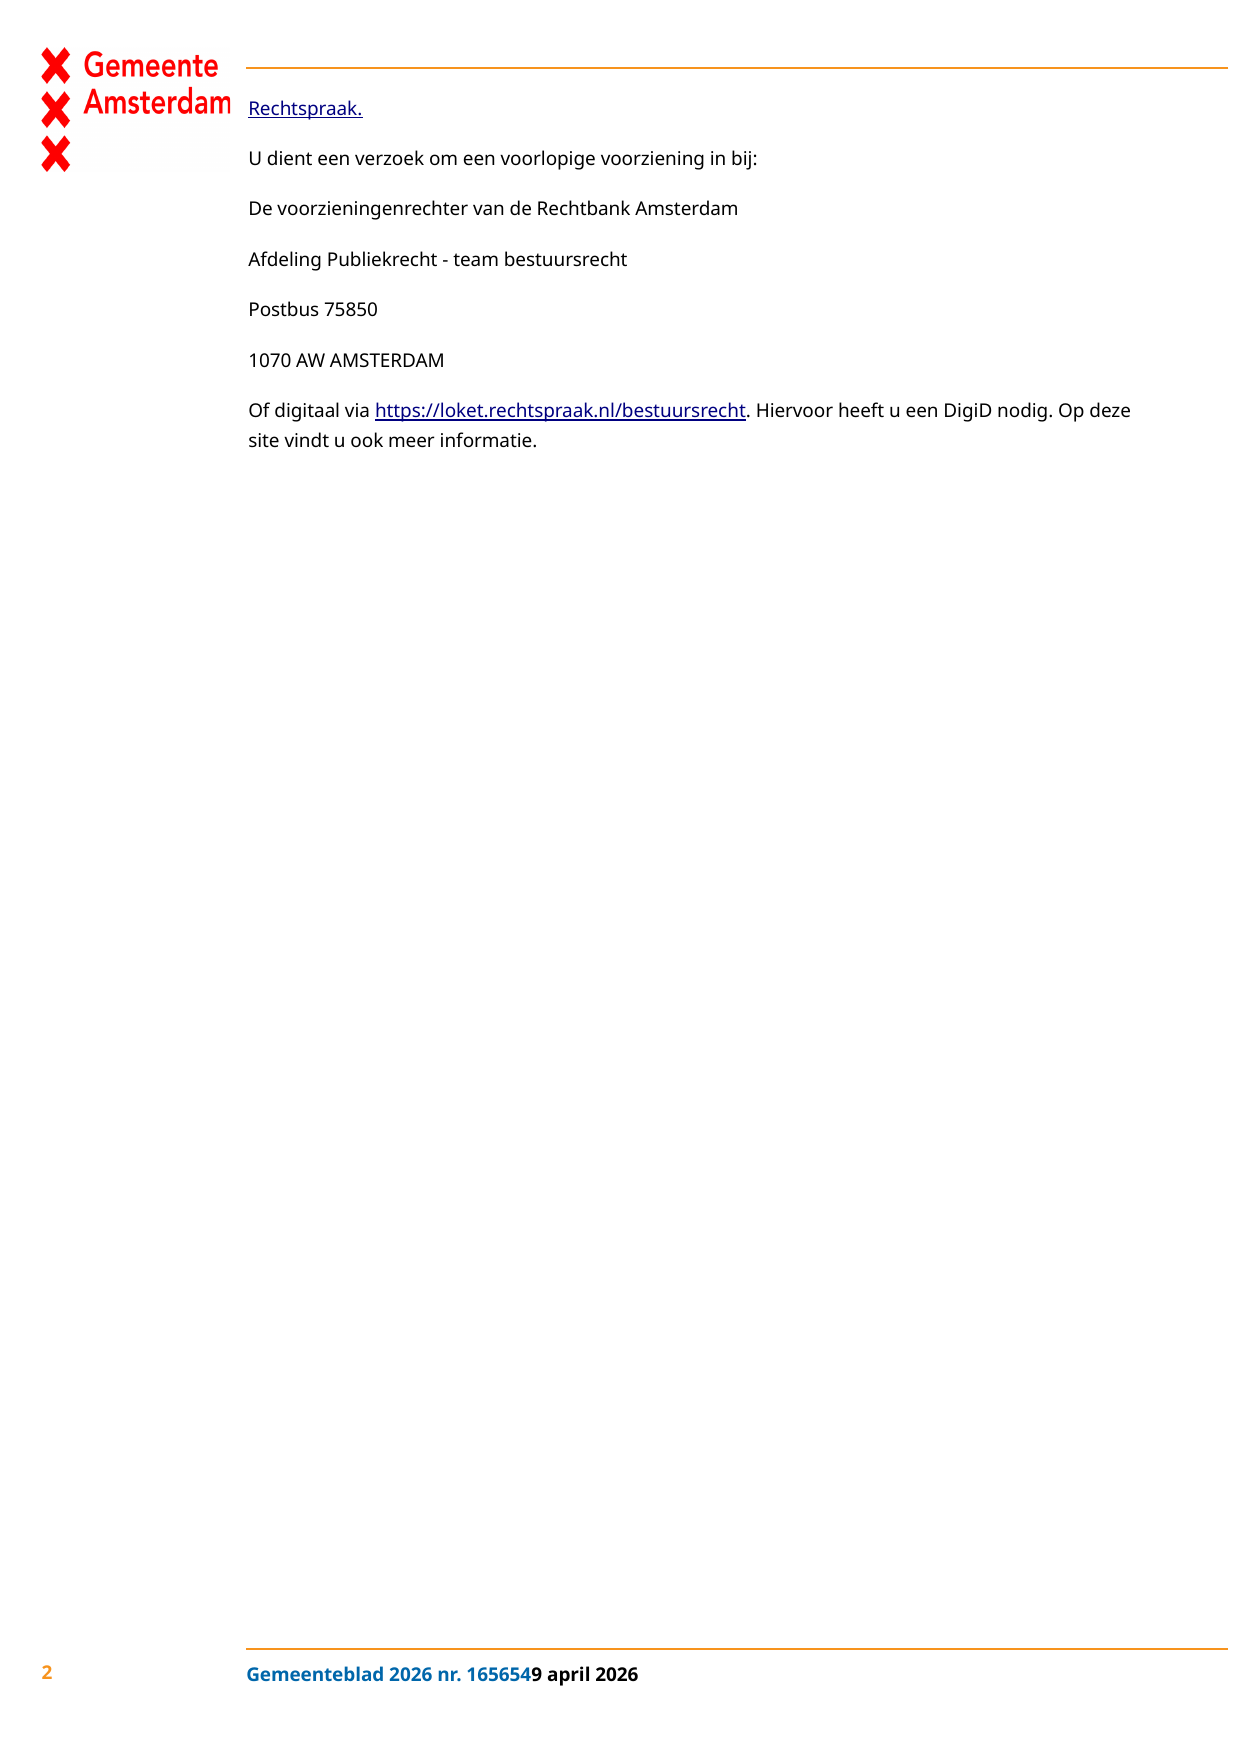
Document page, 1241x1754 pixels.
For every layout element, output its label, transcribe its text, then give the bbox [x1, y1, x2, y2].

picture [41, 47, 231, 172]
text U dient een verzoek om een voorlopige voorziening in bij: [248, 145, 1152, 171]
text Postbus 75850 [248, 296, 1152, 322]
text Rechtspraak. [248, 95, 1152, 121]
text Of digitaal via https://loket.rechtspraak.nl/bestuursrecht. Hiervoor heeft u een DigiD nodig. Op deze site vindt u ook meer informatie. [248, 397, 1152, 453]
text Afdeling Publiekrecht - team bestuursrecht [248, 246, 1152, 272]
text 1070 AW AMSTERDAM [248, 347, 1152, 373]
text De voorzieningenrechter van de Rechtbank Amsterdam [248, 196, 1152, 221]
